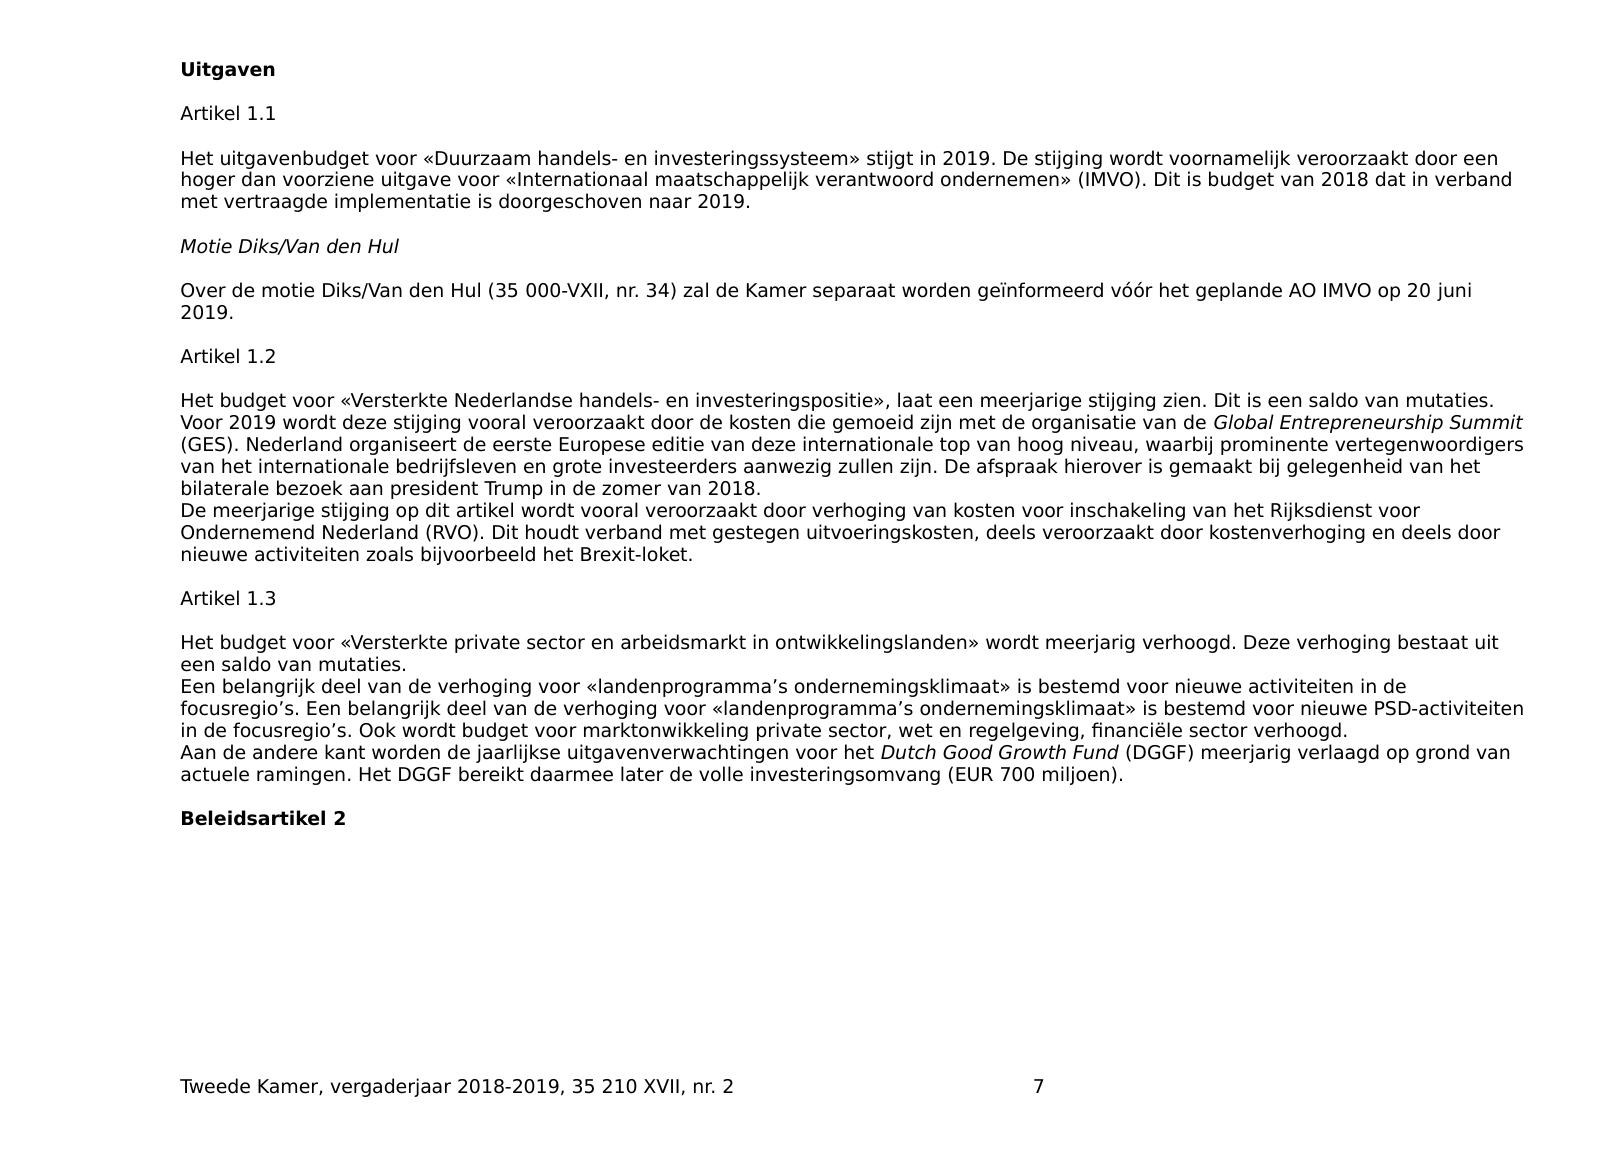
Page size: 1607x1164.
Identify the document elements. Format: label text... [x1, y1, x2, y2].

text Het uitgavenbudget voor «Duurzaam handels- en investeringssysteem» stijgt in 2019. De stijging wordt voornamelijk veroorzaakt door een hoger dan voorziene uitgave voor «Internationaal maatschappelijk verantwoord ondernemen» (IMVO). Dit is budget van 2018 dat in verband met vertraagde implementatie is doorgeschoven naar 2019. [180, 147, 1529, 213]
text Aan de andere kant worden de jaarlijkse uitgavenverwachtingen voor het Dutch Good Growth Fund (DGGF) meerjarig verlaagd op grond van actuele ramingen. Het DGGF bereikt daarmee later de volle investeringsomvang (EUR 700 miljoen). [180, 742, 1529, 786]
text Over de motie Diks/Van den Hul (35 000-VXII, nr. 34) zal de Kamer separaat worden geïnformeerd vóór het geplande AO IMVO op 20 juni 2019. [180, 280, 1529, 324]
subtitle Artikel 1.2 [180, 346, 1529, 368]
text Een belangrijk deel van de verhoging voor «landenprogramma’s ondernemingsklimaat» is bestemd voor nieuwe activiteiten in de focusregio’s. Een belangrijk deel van de verhoging voor «landenprogramma’s ondernemingsklimaat» is bestemd voor nieuwe PSD-activiteiten in de focusregio’s. Ook wordt budget voor marktonwikkeling private sector, wet en regelgeving, financiële sector verhoogd. [180, 676, 1529, 742]
subtitle Uitgaven [180, 59, 1529, 81]
subtitle Artikel 1.1 [180, 103, 1529, 125]
text Het budget voor «Versterkte Nederlandse handels- en investeringspositie», laat een meerjarige stijging zien. Dit is een saldo van mutaties. [180, 390, 1529, 412]
text Het budget voor «Versterkte private sector en arbeidsmarkt in ontwikkelingslanden» wordt meerjarig verhoogd. Deze verhoging bestaat uit een saldo van mutaties. [180, 632, 1529, 676]
text Voor 2019 wordt deze stijging vooral veroorzaakt door de kosten die gemoeid zijn met de organisatie van de Global Entrepreneurship Summit (GES). Nederland organiseert de eerste Europese editie van deze internationale top van hoog niveau, waarbij prominente vertegenwoordigers van het internationale bedrijfsleven en grote investeerders aanwezig zullen zijn. De afspraak hierover is gemaakt bij gelegenheid van het bilaterale bezoek aan president Trump in de zomer van 2018. [180, 412, 1529, 500]
subtitle Motie Diks/Van den Hul [180, 236, 1529, 257]
text De meerjarige stijging op dit artikel wordt vooral veroorzaakt door verhoging van kosten voor inschakeling van het Rijksdienst voor Ondernemend Nederland (RVO). Dit houdt verband met gestegen uitvoeringskosten, deels veroorzaakt door kostenverhoging en deels door nieuwe activiteiten zoals bijvoorbeeld het Brexit-loket. [180, 500, 1529, 566]
subtitle Artikel 1.3 [180, 588, 1529, 610]
subtitle Beleidsartikel 2 [180, 808, 1529, 830]
